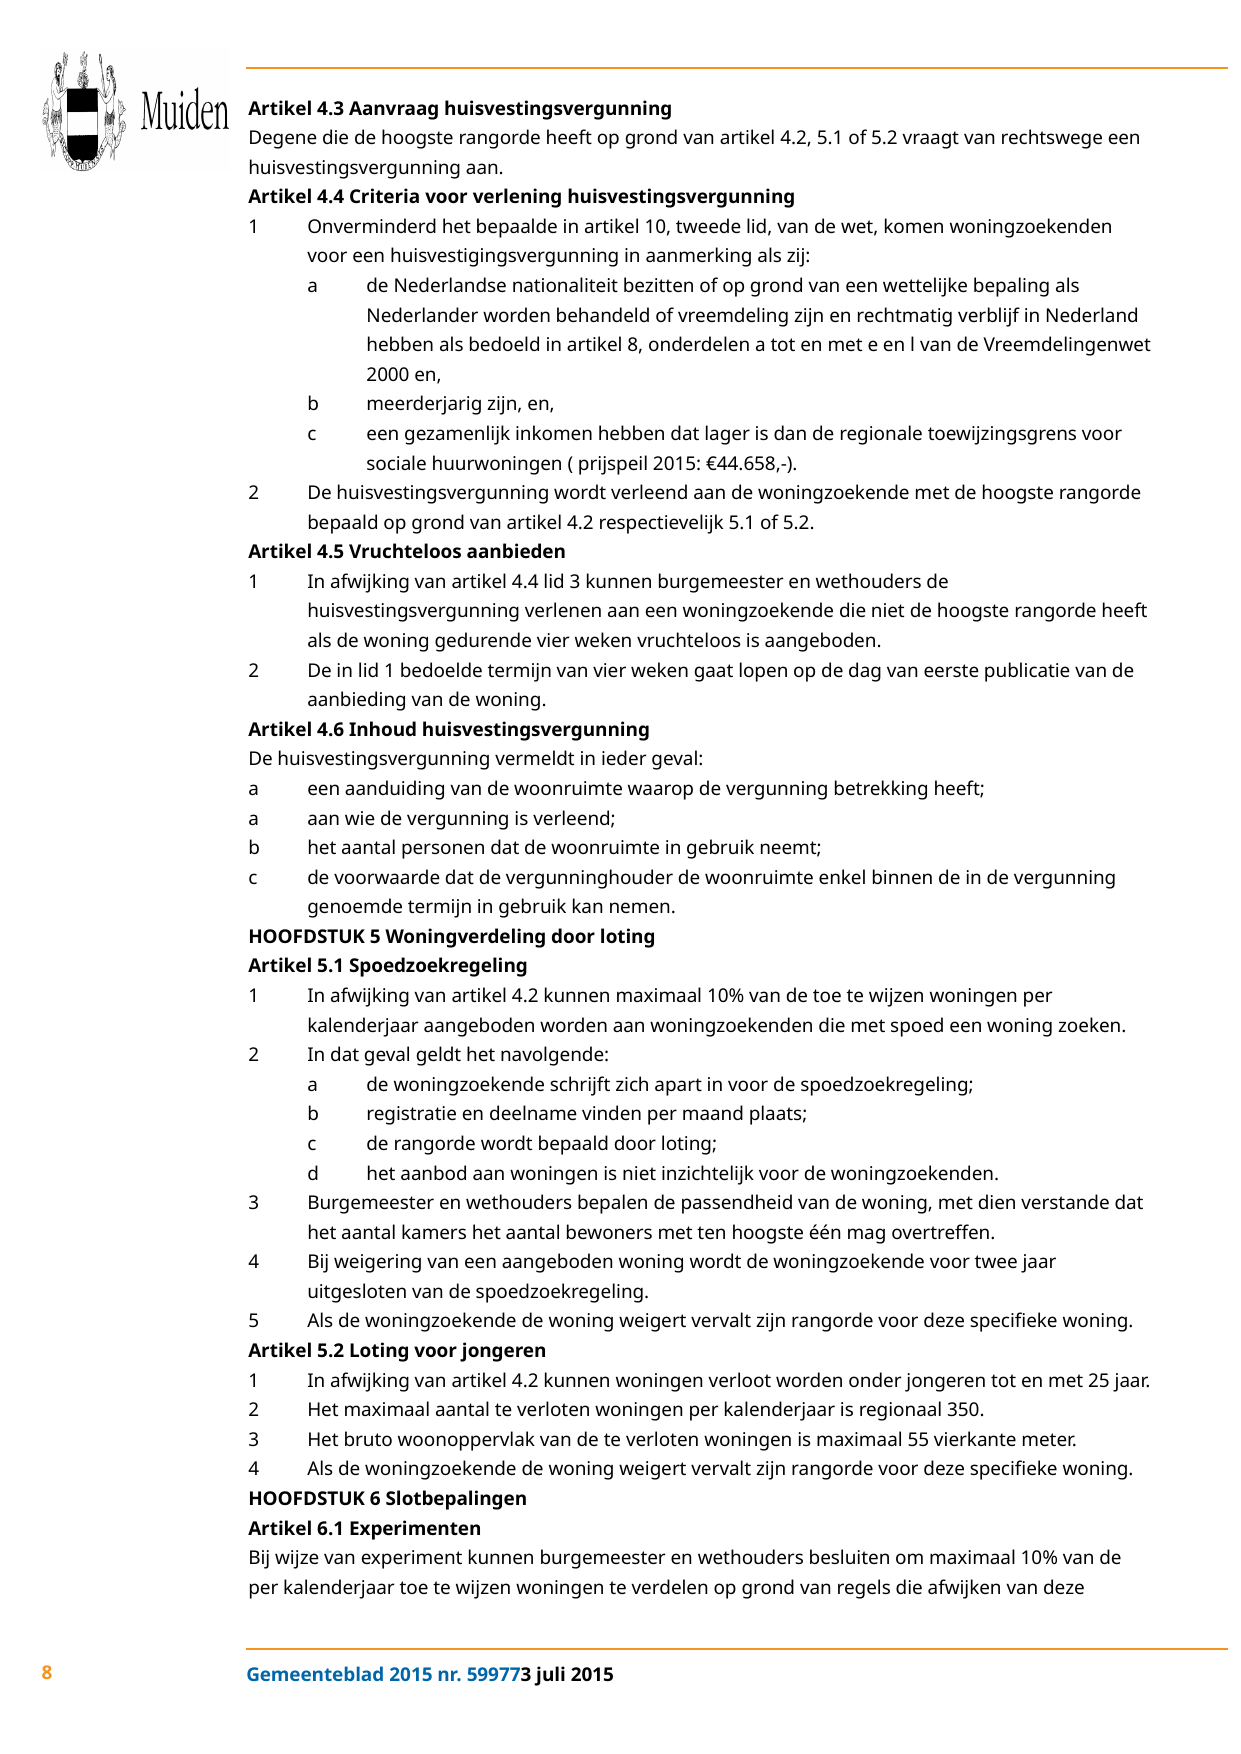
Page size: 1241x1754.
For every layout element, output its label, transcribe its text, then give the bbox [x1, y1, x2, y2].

list het aantal personen dat de woonruimte in gebruik neemt; [248, 834, 1152, 860]
text Degene die de hoogste rangorde heeft op grond van artikel 4.2, 5.1 of 5.2 vraagt van rechtswege een huisvestingsvergunning aan. [248, 124, 1152, 180]
text Artikel 5.1 Spoedzoekregeling [248, 953, 1152, 978]
list Burgemeester en wethouders bepalen de passendheid van de woning, met dien verstande dat het aantal kamers het aantal bewoners met ten hoogste één mag overtreffen. [248, 1189, 1152, 1245]
list meerderjarig zijn, en, [307, 391, 1152, 416]
list de rangorde wordt bepaald door loting; [307, 1130, 1152, 1156]
list de Nederlandse nationaliteit bezitten of op grond van een wettelijke bepaling als Nederlander worden behandeld of vreemdeling zijn en rechtmatig verblijf in Nederland hebben als bedoeld in artikel 8, onderdelen a tot en met e en l van de Vreemdelingenwet 2000 en, [307, 272, 1152, 387]
list de woningzoekende schrijft zich apart in voor de spoedzoekregeling; [307, 1071, 1152, 1097]
list In afwijking van artikel 4.2 kunnen woningen verloot worden onder jongeren tot en met 25 jaar. [248, 1367, 1152, 1393]
list Als de woningzoekende de woning weigert vervalt zijn rangorde voor deze specifieke woning. [248, 1456, 1152, 1481]
list aan wie de vergunning is verleend; [248, 805, 1152, 831]
text Artikel 4.4 Criteria voor verlening huisvestingsvergunning [248, 183, 1152, 209]
list registratie en deelname vinden per maand plaats; [307, 1101, 1152, 1126]
text Artikel 4.6 Inhoud huisvestingsvergunning [248, 716, 1152, 742]
picture [41, 47, 231, 172]
list De huisvestingsvergunning wordt verleend aan de woningzoekende met de hoogste rangorde bepaald op grond van artikel 4.2 respectievelijk 5.1 of 5.2. [248, 479, 1152, 535]
text Artikel 4.5 Vruchteloos aanbieden [248, 538, 1152, 564]
text Artikel 5.2 Loting voor jongeren [248, 1337, 1152, 1363]
list een aanduiding van de woonruimte waarop de vergunning betrekking heeft; [248, 775, 1152, 801]
text De huisvestingsvergunning vermeldt in ieder geval: [248, 746, 1152, 771]
text HOOFDSTUK 5 Woningverdeling door loting [248, 923, 1152, 949]
list Het bruto woonoppervlak van de te verloten woningen is maximaal 55 vierkante meter. [248, 1426, 1152, 1452]
list De in lid 1 bedoelde termijn van vier weken gaat lopen op de dag van eerste publicatie van de aanbieding van de woning. [248, 657, 1152, 712]
text HOOFDSTUK 6 Slotbepalingen [248, 1485, 1152, 1511]
list het aanbod aan woningen is niet inzichtelijk voor de woningzoekenden. [307, 1160, 1152, 1186]
list In dat geval geldt het navolgende: [248, 1041, 1152, 1067]
list Onverminderd het bepaalde in artikel 10, tweede lid, van de wet, komen woningzoekenden voor een huisvestigingsvergunning in aanmerking als zij: [248, 213, 1152, 268]
list Als de woningzoekende de woning weigert vervalt zijn rangorde voor deze specifieke woning. [248, 1308, 1152, 1333]
text Artikel 4.3 Aanvraag huisvestingsvergunning [248, 95, 1152, 121]
text Bij wijze van experiment kunnen burgemeester en wethouders besluiten om maximaal 10% van de per kalenderjaar toe te wijzen woningen te verdelen op grond van regels die afwijken van deze [248, 1544, 1152, 1600]
text Artikel 6.1 Experimenten [248, 1515, 1152, 1541]
list Het maximaal aantal te verloten woningen per kalenderjaar is regionaal 350. [248, 1396, 1152, 1422]
list In afwijking van artikel 4.2 kunnen maximaal 10% van de toe te wijzen woningen per kalenderjaar aangeboden worden aan woningzoekenden die met spoed een woning zoeken. [248, 982, 1152, 1038]
list een gezamenlijk inkomen hebben dat lager is dan de regionale toewijzingsgrens voor sociale huurwoningen ( prijspeil 2015: €44.658,-). [307, 420, 1152, 476]
list Bij weigering van een aangeboden woning wordt de woningzoekende voor twee jaar uitgesloten van de spoedzoekregeling. [248, 1248, 1152, 1304]
list de voorwaarde dat de vergunninghouder de woonruimte enkel binnen de in de vergunning genoemde termijn in gebruik kan nemen. [248, 864, 1152, 919]
list In afwijking van artikel 4.4 lid 3 kunnen burgemeester en wethouders de huisvestingsvergunning verlenen aan een woningzoekende die niet de hoogste rangorde heeft als de woning gedurende vier weken vruchteloos is aangeboden. [248, 568, 1152, 653]
